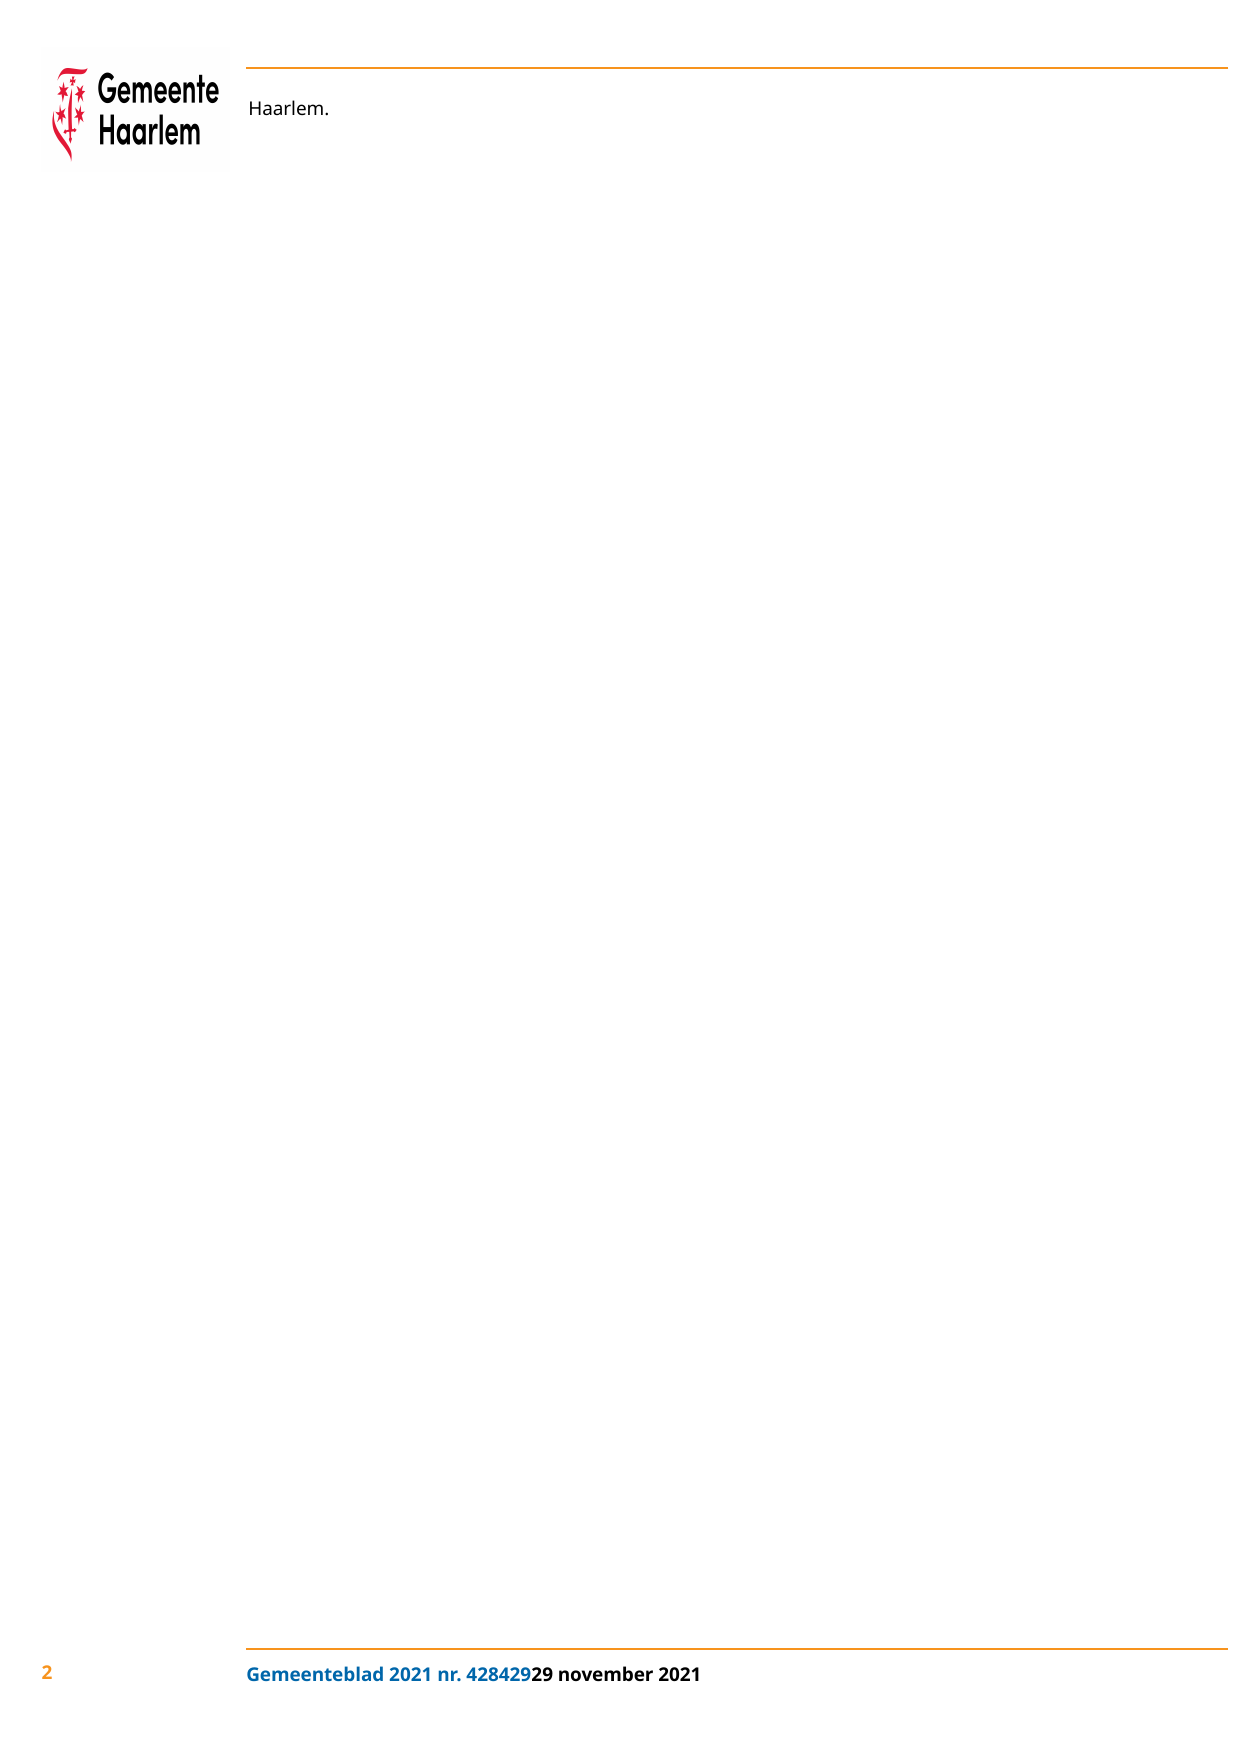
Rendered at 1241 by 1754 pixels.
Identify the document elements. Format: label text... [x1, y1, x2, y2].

text Haarlem. [248, 95, 1152, 121]
picture [41, 47, 231, 172]
